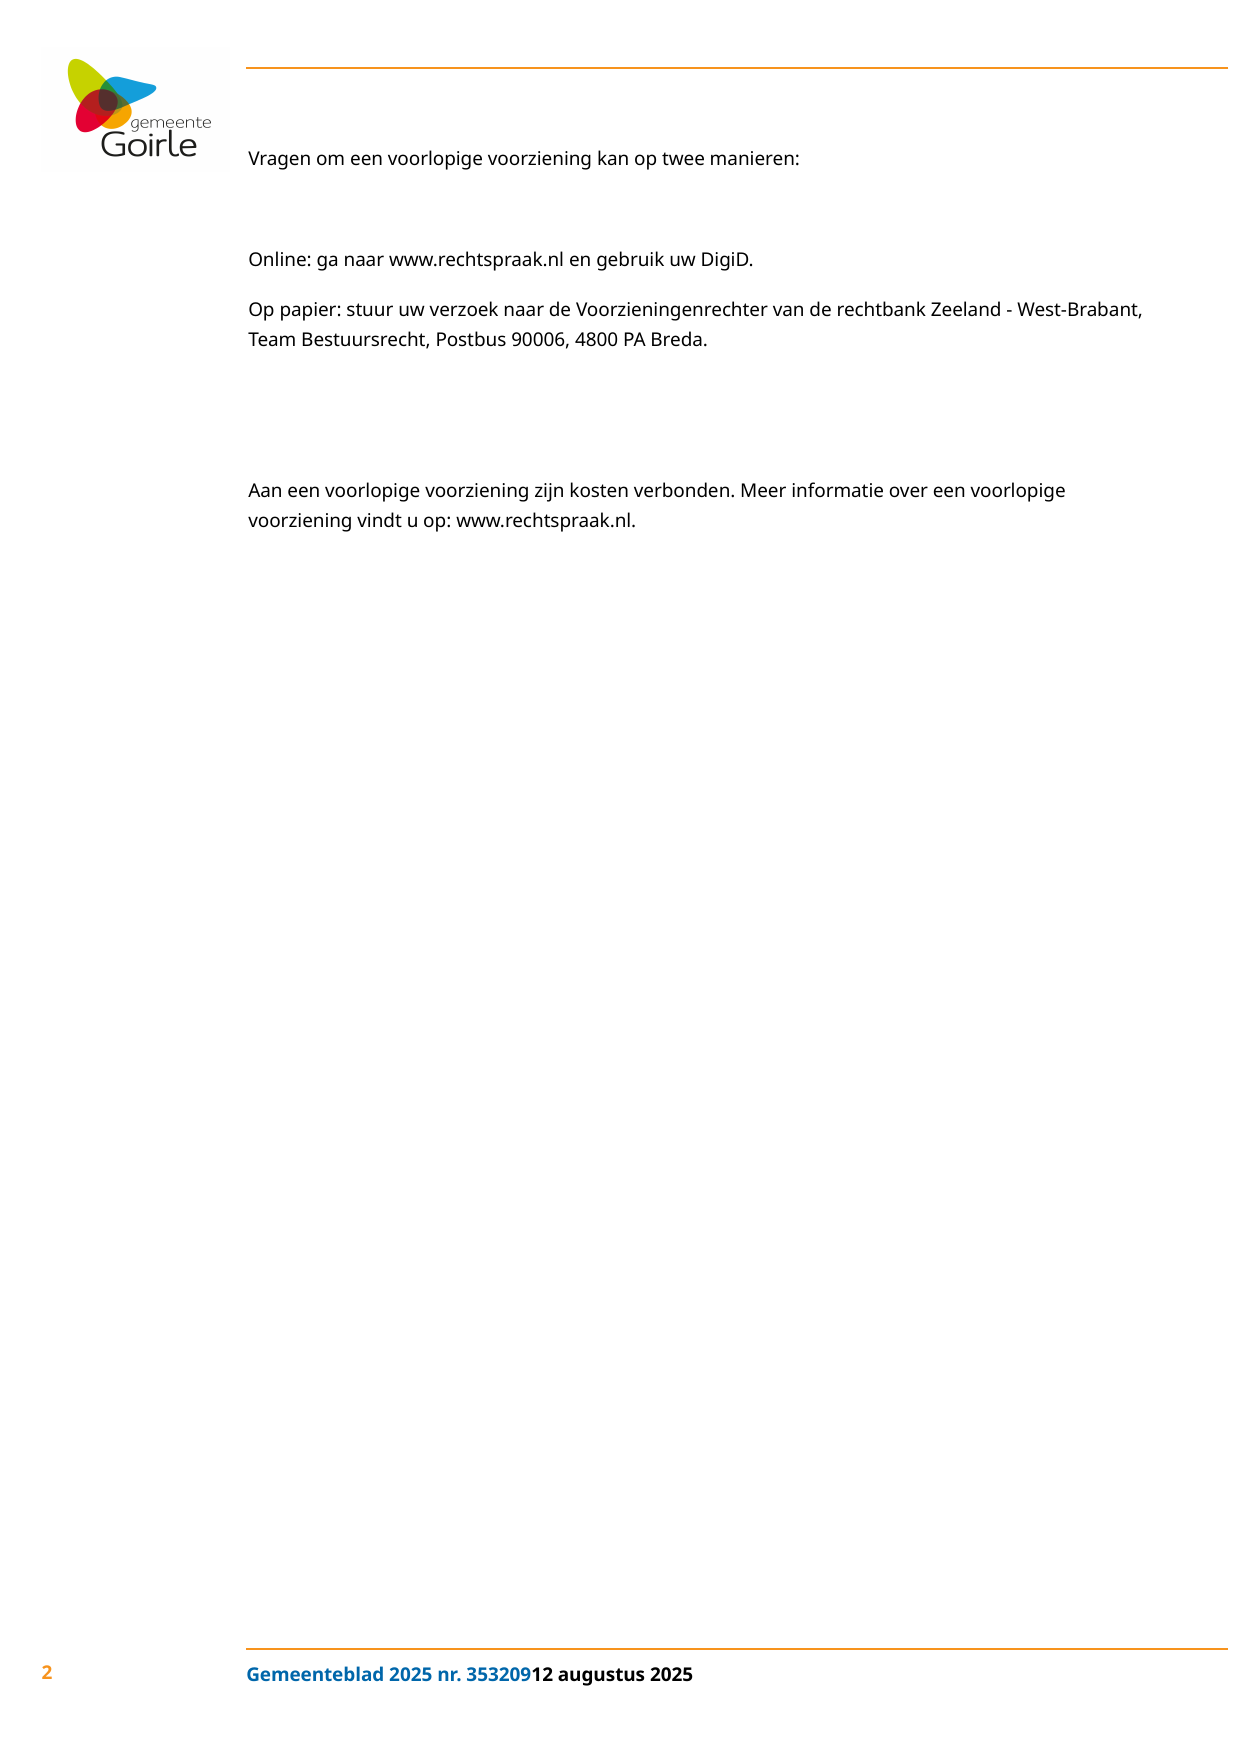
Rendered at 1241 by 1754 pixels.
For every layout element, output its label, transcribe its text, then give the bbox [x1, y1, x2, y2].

picture [41, 47, 231, 172]
text Op papier: stuur uw verzoek naar de Voorzieningenrechter van de rechtbank Zeeland - West-Brabant, Team Bestuursrecht, Postbus 90006, 4800 PA Breda. [248, 296, 1152, 352]
text Online: ga naar www.rechtspraak.nl en gebruik uw DigiD. [248, 246, 1152, 272]
text Aan een voorlopige voorziening zijn kosten verbonden. Meer informatie over een voorlopige voorziening vindt u op: www.rechtspraak.nl. [248, 477, 1152, 533]
text Vragen om een voorlopige voorziening kan op twee manieren: [248, 145, 1152, 171]
